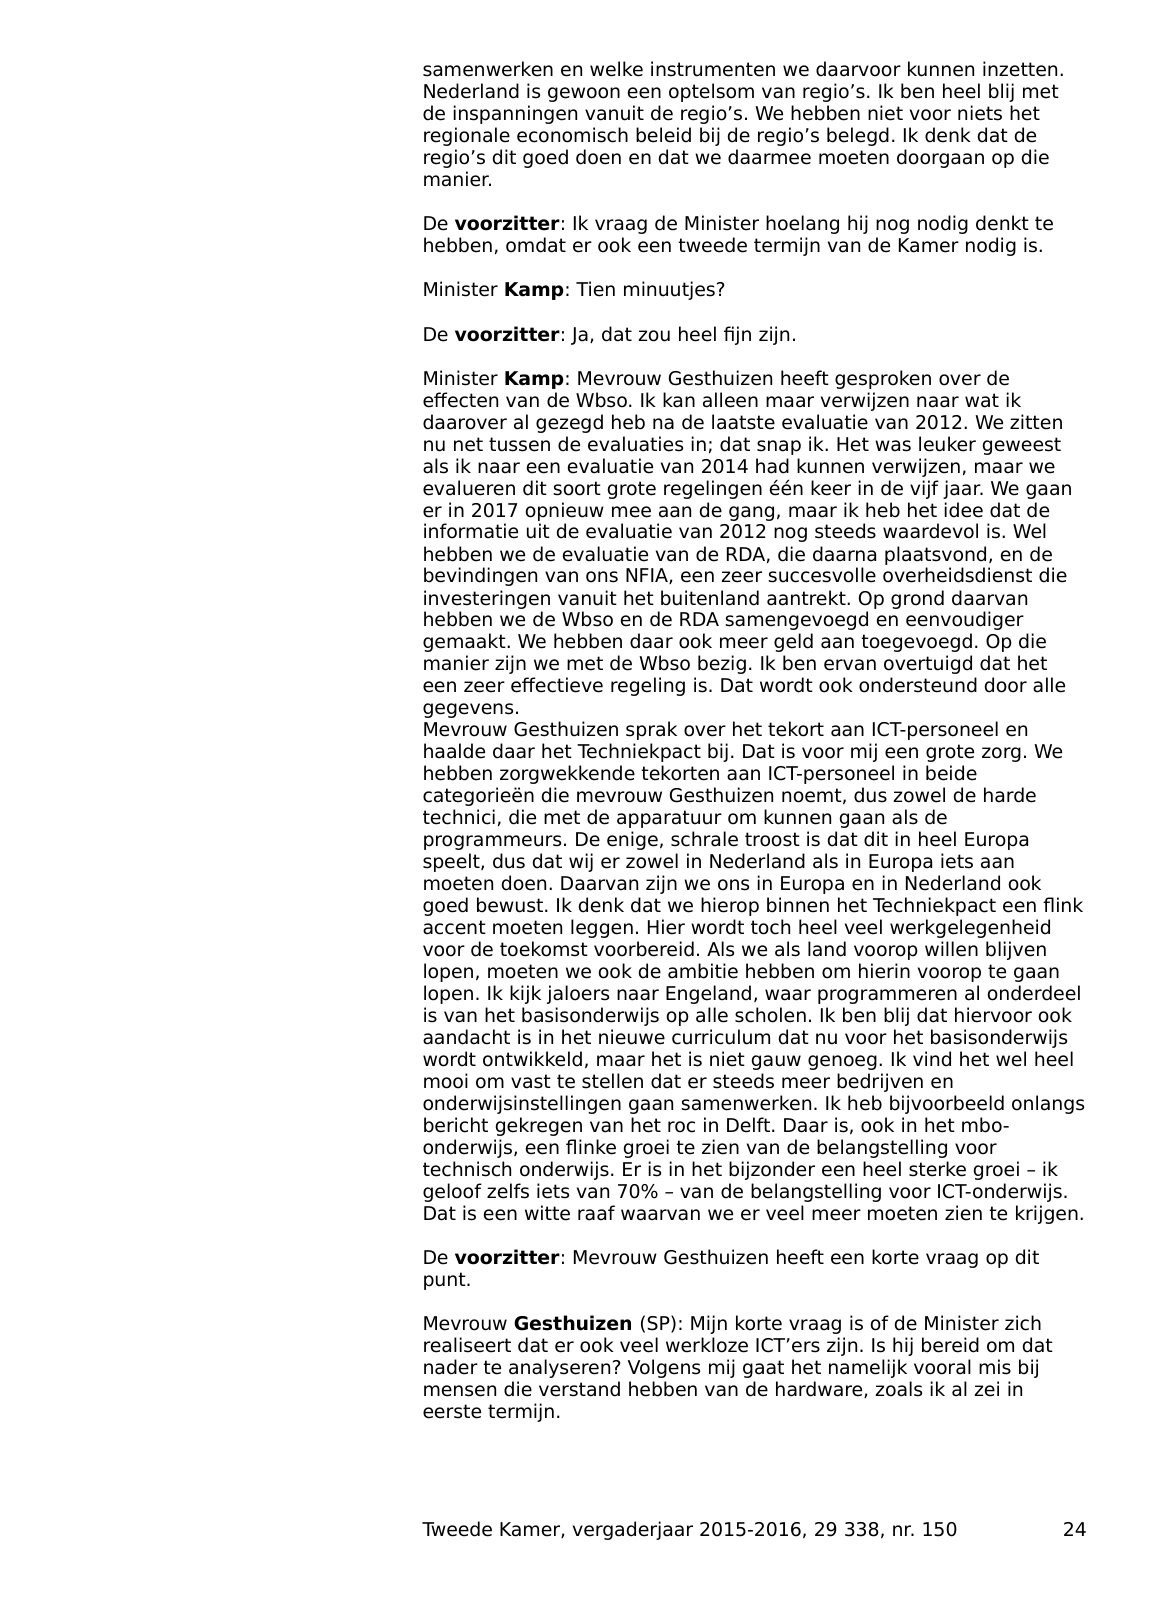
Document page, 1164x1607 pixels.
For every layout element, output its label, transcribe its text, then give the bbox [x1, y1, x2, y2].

text Minister Kamp: Tien minuutjes? [422, 279, 1087, 301]
text De voorzitter: Mevrouw Gesthuizen heeft een korte vraag op dit punt. [422, 1247, 1087, 1291]
text Minister Kamp: Mevrouw Gesthuizen heeft gesproken over de effecten van de Wbso. Ik kan alleen maar verwijzen naar wat ik daarover al gezegd heb na de laatste evaluatie van 2012. We zitten nu net tussen de evaluaties in; dat snap ik. Het was leuker geweest als ik naar een evaluatie van 2014 had kunnen verwijzen, maar we evalueren dit soort grote regelingen één keer in de vijf jaar. We gaan er in 2017 opnieuw mee aan de gang, maar ik heb het idee dat de informatie uit de evaluatie van 2012 nog steeds waardevol is. Wel hebben we de evaluatie van de RDA, die daarna plaatsvond, en de bevindingen van ons NFIA, een zeer succesvolle overheidsdienst die investeringen vanuit het buitenland aantrekt. Op grond daarvan hebben we de Wbso en de RDA samengevoegd en eenvoudiger gemaakt. We hebben daar ook meer geld aan toegevoegd. Op die manier zijn we met de Wbso bezig. Ik ben ervan overtuigd dat het een zeer effectieve regeling is. Dat wordt ook ondersteund door alle gegevens. [422, 368, 1087, 719]
text Mevrouw Gesthuizen sprak over het tekort aan ICT-personeel en haalde daar het Techniekpact bij. Dat is voor mij een grote zorg. We hebben zorgwekkende tekorten aan ICT-personeel in beide categorieën die mevrouw Gesthuizen noemt, dus zowel de harde technici, die met de apparatuur om kunnen gaan als de programmeurs. De enige, schrale troost is dat dit in heel Europa speelt, dus dat wij er zowel in Nederland als in Europa iets aan moeten doen. Daarvan zijn we ons in Europa en in Nederland ook goed bewust. Ik denk dat we hierop binnen het Techniekpact een flink accent moeten leggen. Hier wordt toch heel veel werkgelegenheid voor de toekomst voorbereid. Als we als land voorop willen blijven lopen, moeten we ook de ambitie hebben om hierin voorop te gaan lopen. Ik kijk jaloers naar Engeland, waar programmeren al onderdeel is van het basisonderwijs op alle scholen. Ik ben blij dat hiervoor ook aandacht is in het nieuwe curriculum dat nu voor het basisonderwijs wordt ontwikkeld, maar het is niet gauw genoeg. Ik vind het wel heel mooi om vast te stellen dat er steeds meer bedrijven en onderwijsinstellingen gaan samenwerken. Ik heb bijvoorbeeld onlangs bericht gekregen van het roc in Delft. Daar is, ook in het mbo-onderwijs, een flinke groei te zien van de belangstelling voor technisch onderwijs. Er is in het bijzonder een heel sterke groei – ik geloof zelfs iets van 70% – van de belangstelling voor ICT-onderwijs. Dat is een witte raaf waarvan we er veel meer moeten zien te krijgen. [422, 719, 1087, 1225]
text Mevrouw Gesthuizen (SP): Mijn korte vraag is of de Minister zich realiseert dat er ook veel werkloze ICT’ers zijn. Is hij bereid om dat nader te analyseren? Volgens mij gaat het namelijk vooral mis bij mensen die verstand hebben van de hardware, zoals ik al zei in eerste termijn. [422, 1313, 1087, 1423]
text De voorzitter: Ja, dat zou heel fijn zijn. [422, 323, 1087, 345]
text De voorzitter: Ik vraag de Minister hoelang hij nog nodig denkt te hebben, omdat er ook een tweede termijn van de Kamer nodig is. [422, 213, 1087, 257]
text samenwerken en welke instrumenten we daarvoor kunnen inzetten. Nederland is gewoon een optelsom van regio’s. Ik ben heel blij met de inspanningen vanuit de regio’s. We hebben niet voor niets het regionale economisch beleid bij de regio’s belegd. Ik denk dat de regio’s dit goed doen en dat we daarmee moeten doorgaan op die manier. [422, 59, 1087, 191]
